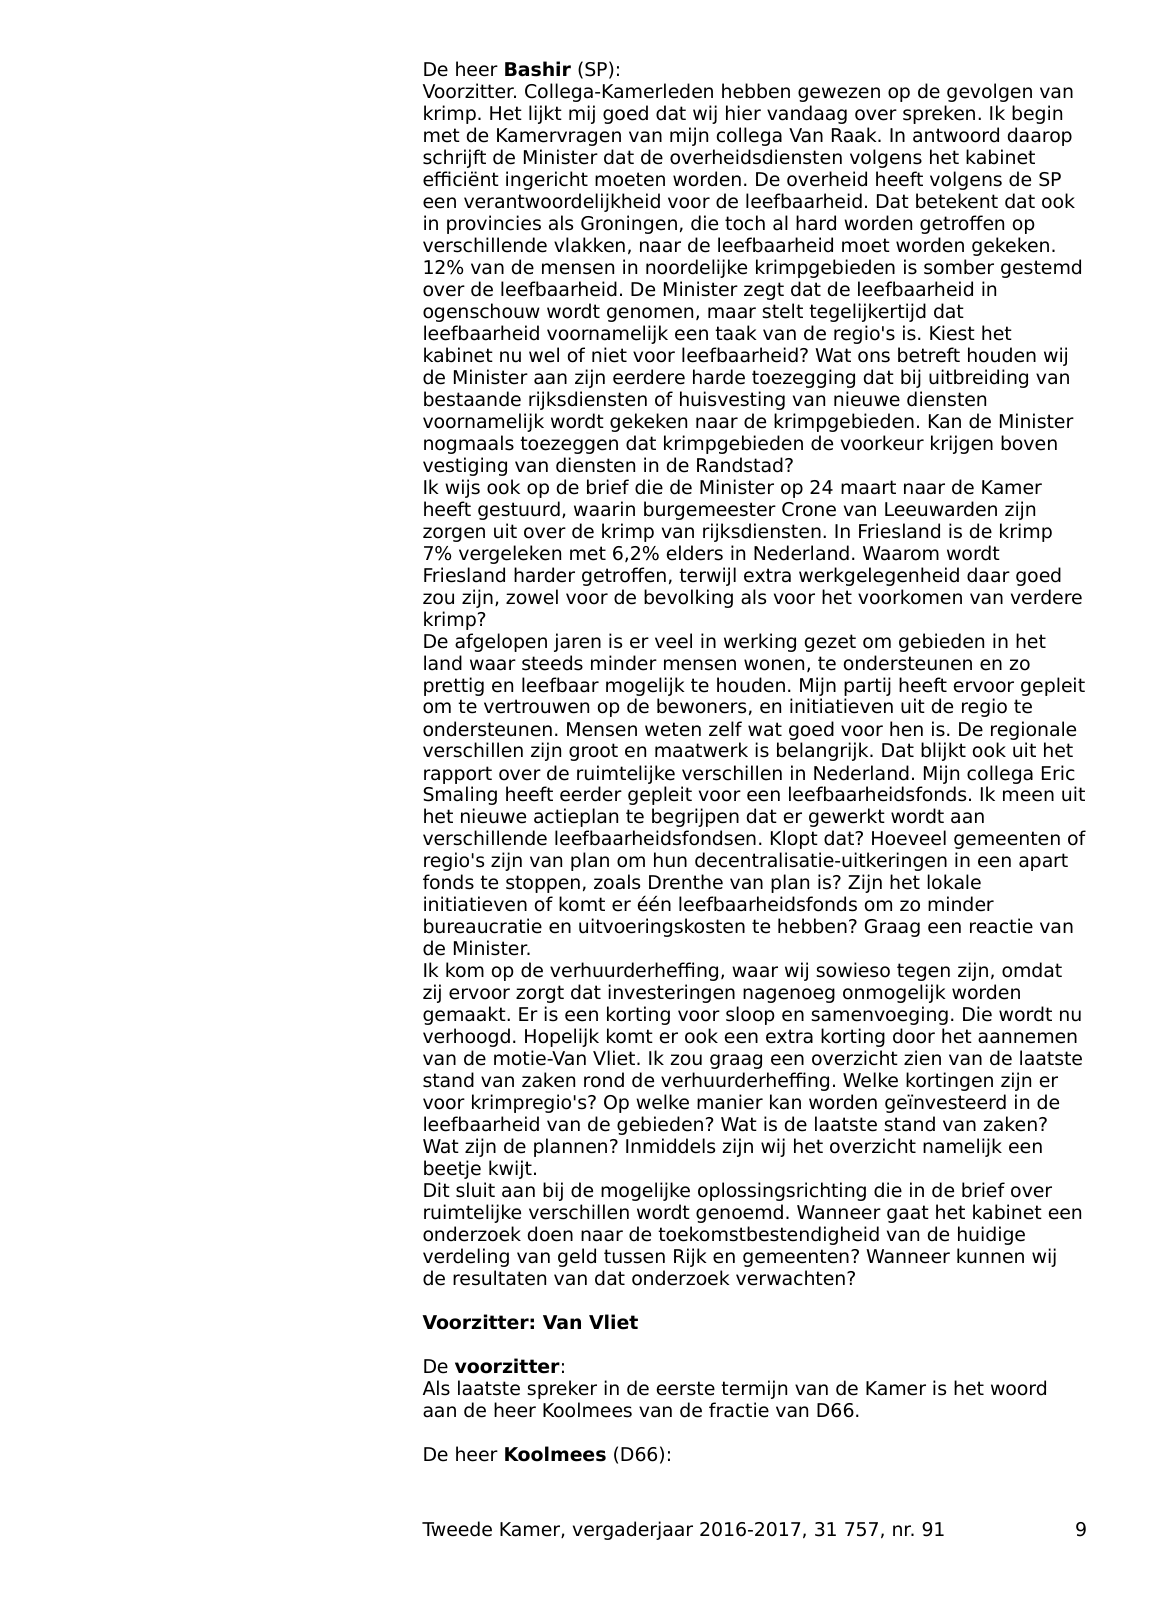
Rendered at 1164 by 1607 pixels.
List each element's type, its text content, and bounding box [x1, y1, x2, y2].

text De heer Bashir (SP): [422, 59, 1087, 81]
text Dit sluit aan bij de mogelijke oplossingsrichting die in de brief over ruimtelijke verschillen wordt genoemd. Wanneer gaat het kabinet een onderzoek doen naar de toekomstbestendigheid van de huidige verdeling van geld tussen Rijk en gemeenten? Wanneer kunnen wij de resultaten van dat onderzoek verwachten? [422, 1180, 1087, 1290]
text Als laatste spreker in de eerste termijn van de Kamer is het woord aan de heer Koolmees van de fractie van D66. [422, 1378, 1087, 1422]
subtitle Voorzitter: Van Vliet [422, 1312, 1087, 1334]
text Voorzitter. Collega-Kamerleden hebben gewezen op de gevolgen van krimp. Het lijkt mij goed dat wij hier vandaag over spreken. Ik begin met de Kamervragen van mijn collega Van Raak. In antwoord daarop schrijft de Minister dat de overheidsdiensten volgens het kabinet efficiënt ingericht moeten worden. De overheid heeft volgens de SP een verantwoordelijkheid voor de leefbaarheid. Dat betekent dat ook in provincies als Groningen, die toch al hard worden getroffen op verschillende vlakken, naar de leefbaarheid moet worden gekeken. 12% van de mensen in noordelijke krimpgebieden is somber gestemd over de leefbaarheid. De Minister zegt dat de leefbaarheid in ogenschouw wordt genomen, maar stelt tegelijkertijd dat leefbaarheid voornamelijk een taak van de regio's is. Kiest het kabinet nu wel of niet voor leefbaarheid? Wat ons betreft houden wij de Minister aan zijn eerdere harde toezegging dat bij uitbreiding van bestaande rijksdiensten of huisvesting van nieuwe diensten voornamelijk wordt gekeken naar de krimpgebieden. Kan de Minister nogmaals toezeggen dat krimpgebieden de voorkeur krijgen boven vestiging van diensten in de Randstad? [422, 81, 1087, 477]
text De heer Koolmees (D66): [422, 1444, 1087, 1466]
text Ik wijs ook op de brief die de Minister op 24 maart naar de Kamer heeft gestuurd, waarin burgemeester Crone van Leeuwarden zijn zorgen uit over de krimp van rijksdiensten. In Friesland is de krimp 7% vergeleken met 6,2% elders in Nederland. Waarom wordt Friesland harder getroffen, terwijl extra werkgelegenheid daar goed zou zijn, zowel voor de bevolking als voor het voorkomen van verdere krimp? [422, 477, 1087, 631]
text De voorzitter: [422, 1356, 1087, 1378]
text Ik kom op de verhuurderheffing, waar wij sowieso tegen zijn, omdat zij ervoor zorgt dat investeringen nagenoeg onmogelijk worden gemaakt. Er is een korting voor sloop en samenvoeging. Die wordt nu verhoogd. Hopelijk komt er ook een extra korting door het aannemen van de motie-Van Vliet. Ik zou graag een overzicht zien van de laatste stand van zaken rond de verhuurderheffing. Welke kortingen zijn er voor krimpregio's? Op welke manier kan worden geïnvesteerd in de leefbaarheid van de gebieden? Wat is de laatste stand van zaken? Wat zijn de plannen? Inmiddels zijn wij het overzicht namelijk een beetje kwijt. [422, 960, 1087, 1180]
text De afgelopen jaren is er veel in werking gezet om gebieden in het land waar steeds minder mensen wonen, te ondersteunen en zo prettig en leefbaar mogelijk te houden. Mijn partij heeft ervoor gepleit om te vertrouwen op de bewoners, en initiatieven uit de regio te ondersteunen. Mensen weten zelf wat goed voor hen is. De regionale verschillen zijn groot en maatwerk is belangrijk. Dat blijkt ook uit het rapport over de ruimtelijke verschillen in Nederland. Mijn collega Eric Smaling heeft eerder gepleit voor een leefbaarheidsfonds. Ik meen uit het nieuwe actieplan te begrijpen dat er gewerkt wordt aan verschillende leefbaarheidsfondsen. Klopt dat? Hoeveel gemeenten of regio's zijn van plan om hun decentralisatie-uitkeringen in een apart fonds te stoppen, zoals Drenthe van plan is? Zijn het lokale initiatieven of komt er één leefbaarheidsfonds om zo minder bureaucratie en uitvoeringskosten te hebben? Graag een reactie van de Minister. [422, 631, 1087, 960]
